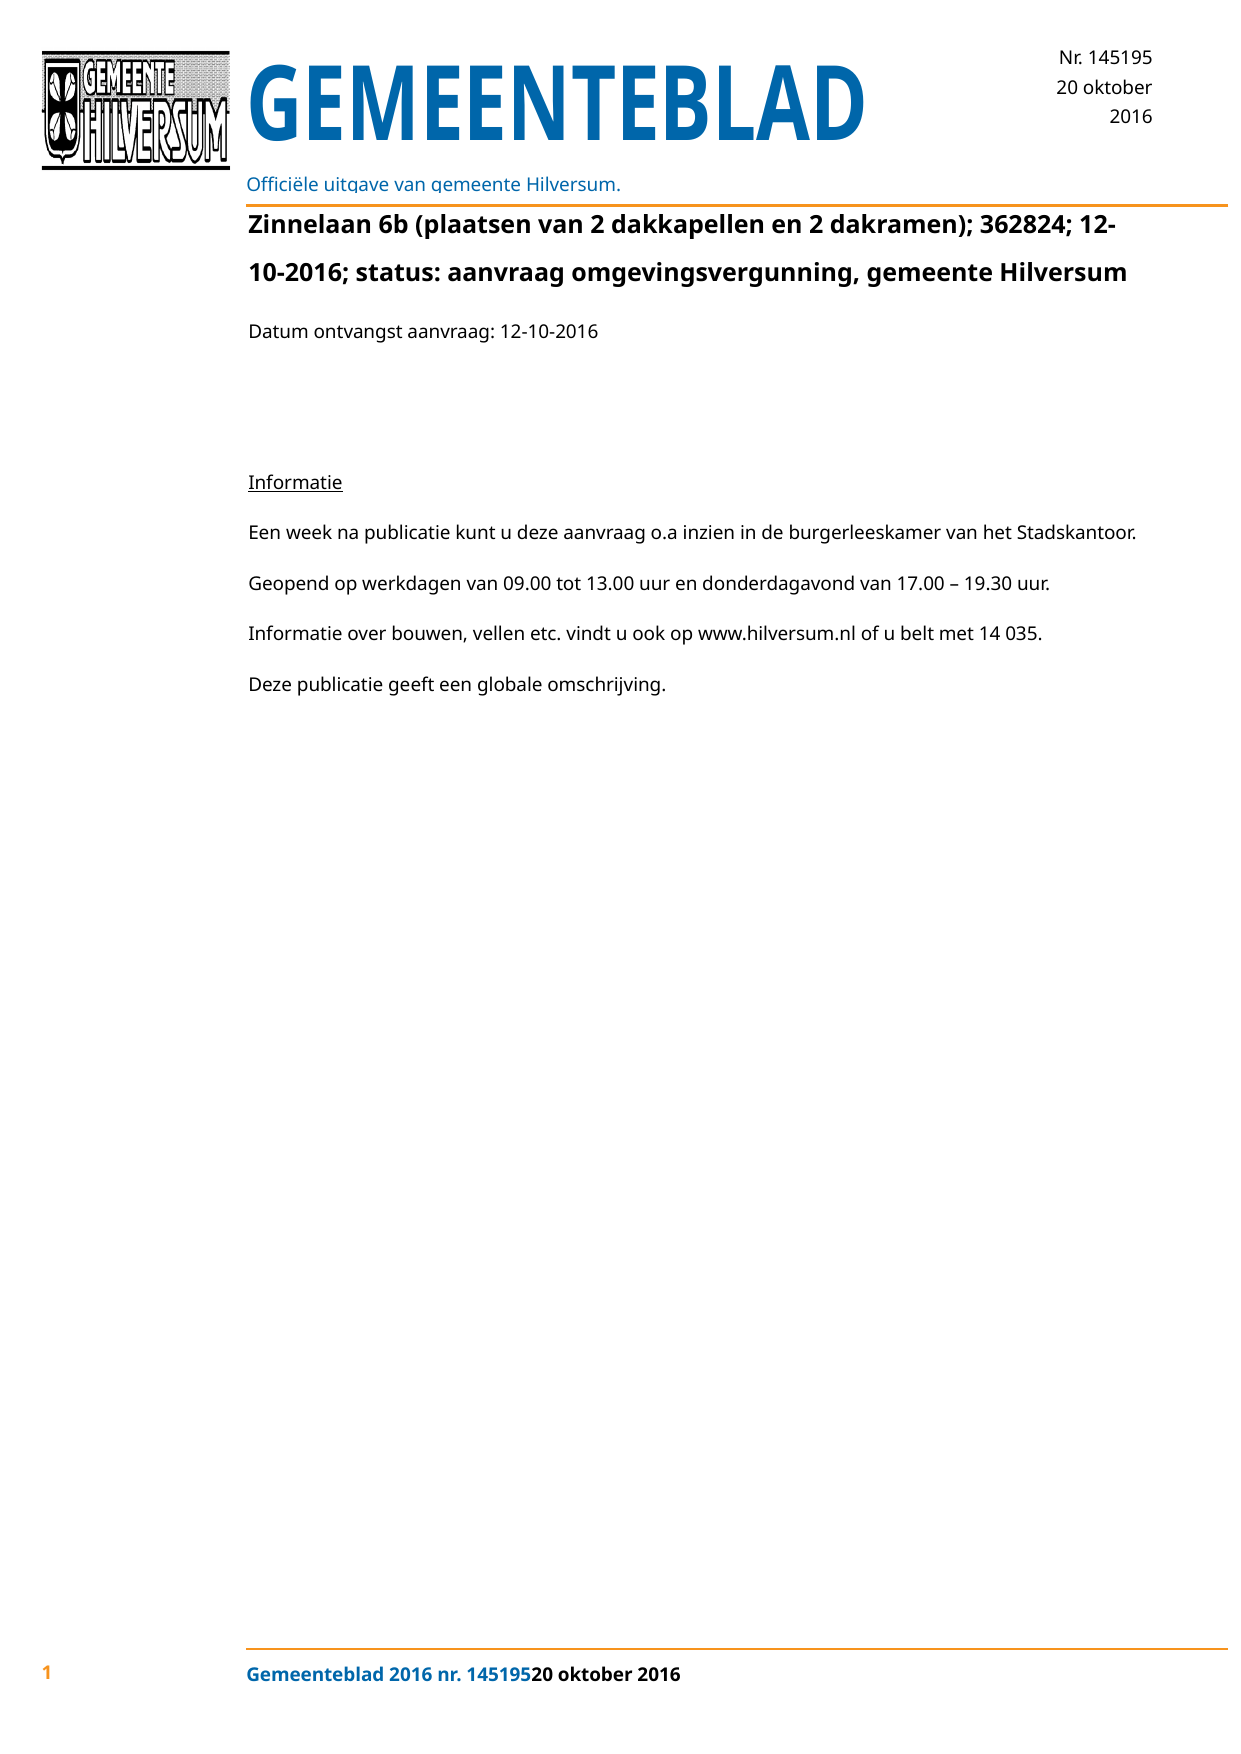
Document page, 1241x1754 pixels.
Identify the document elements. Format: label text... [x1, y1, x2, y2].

text Deze publicatie geeft een globale omschrijving. [248, 671, 1152, 697]
text Datum ontvangst aanvraag: 12-10-2016 [248, 318, 1152, 344]
picture [41, 47, 231, 172]
text Geopend op werkdagen van 09.00 tot 13.00 uur en donderdagavond van 17.00 – 19.30 uur. [248, 570, 1152, 596]
text Een week na publicatie kunt u deze aanvraag o.a inzien in de burgerleeskamer van het Stadskantoor. [248, 519, 1152, 545]
text Informatie [248, 469, 1152, 495]
text Zinnelaan 6b (plaatsen van 2 dakkapellen en 2 dakramen); 362824; 12-10-2016; status: aanvraag omgevingsvergunning, gemeente Hilversum [248, 207, 1152, 288]
text Informatie over bouwen, vellen etc. vindt u ook op www.hilversum.nl of u belt met 14 035. [248, 620, 1152, 646]
